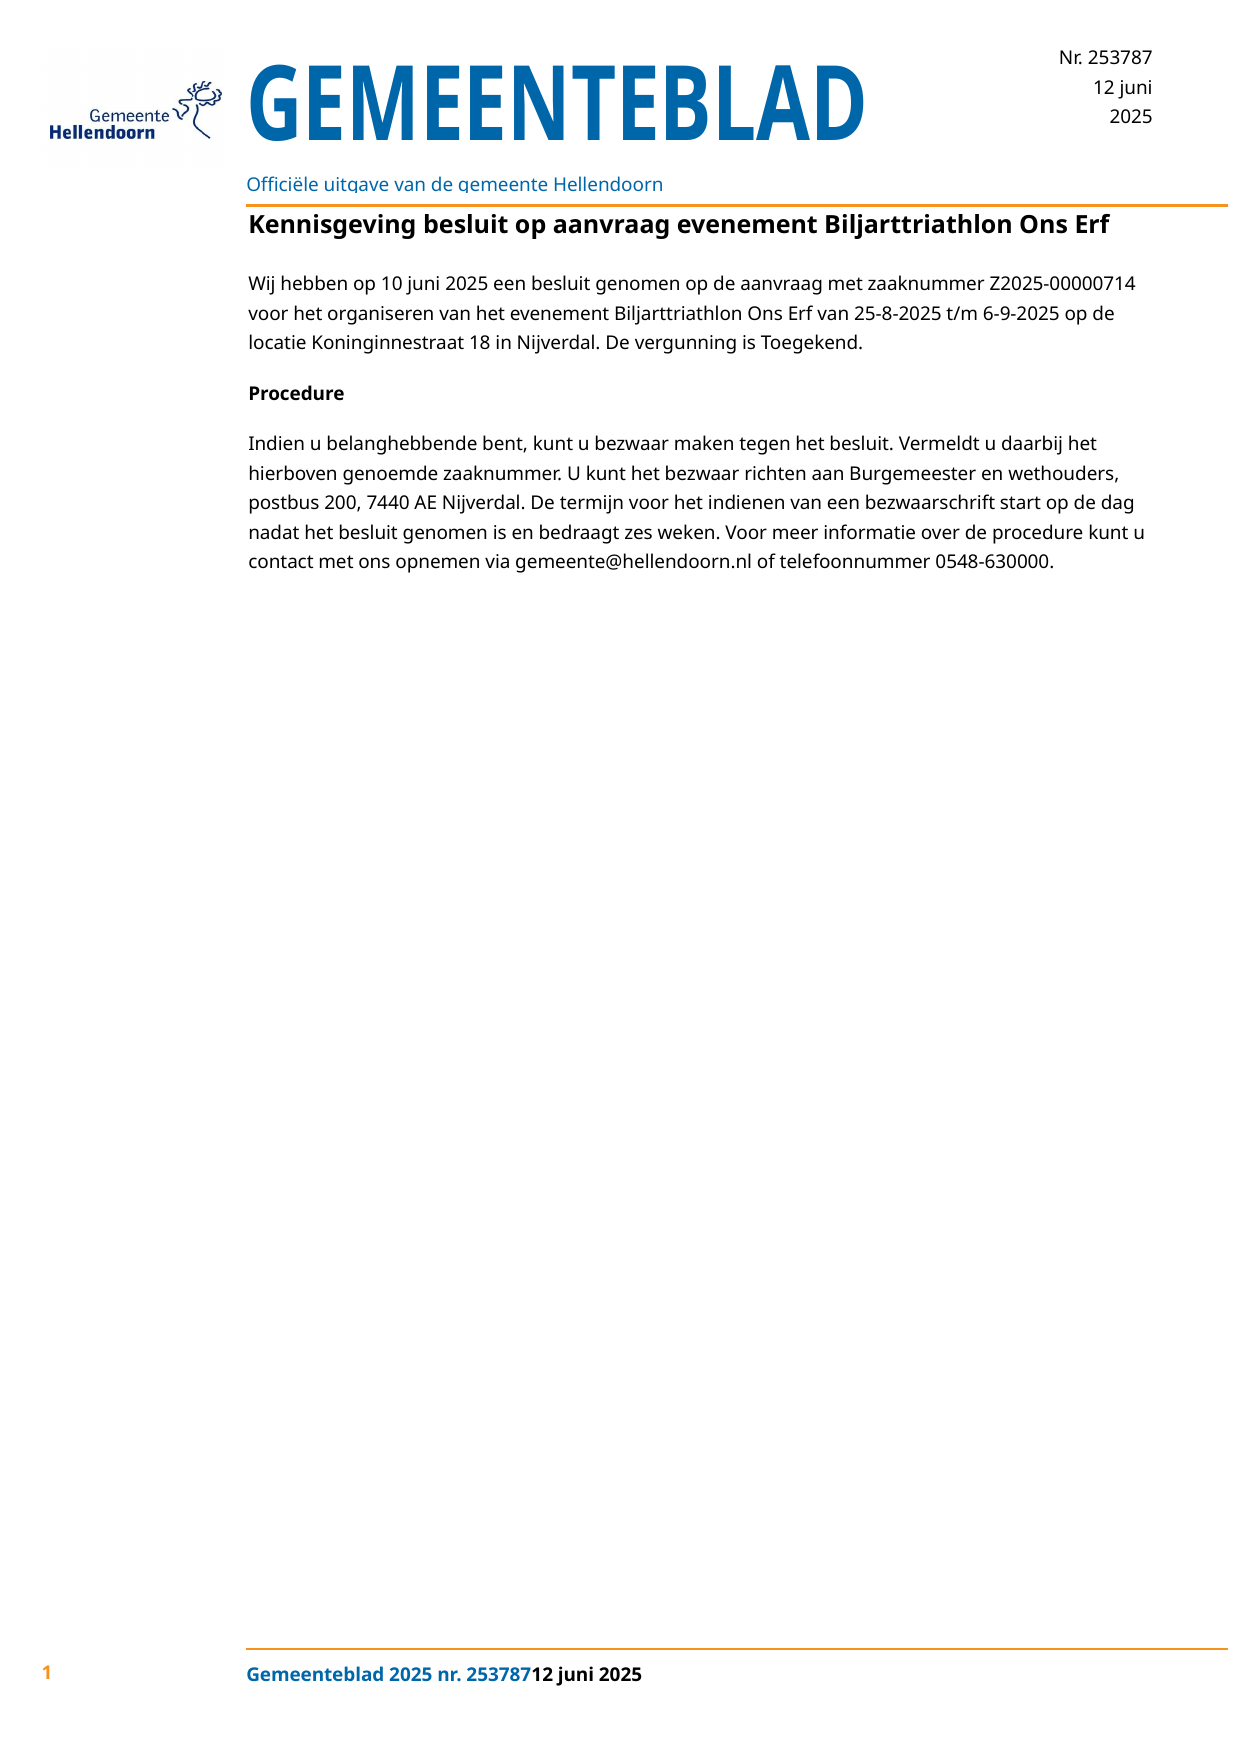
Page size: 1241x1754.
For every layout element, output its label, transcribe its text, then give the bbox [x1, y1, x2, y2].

text Procedure [248, 380, 1152, 406]
text Kennisgeving besluit op aanvraag evenement Biljarttriathlon Ons Erf [248, 207, 1152, 241]
text Indien u belanghebbende bent, kunt u bezwaar maken tegen het besluit. Vermeldt u daarbij het hierboven genoemde zaaknummer. U kunt het bezwaar richten aan Burgemeester en wethouders, postbus 200, 7440 AE Nijverdal. De termijn voor het indienen van een bezwaarschrift start op de dag nadat het besluit genomen is en bedraagt zes weken. Voor meer informatie over de procedure kunt u contact met ons opnemen via gemeente@hellendoorn.nl of telefoonnummer 0548-630000. [248, 430, 1152, 574]
picture [41, 47, 231, 172]
text Wij hebben op 10 juni 2025 een besluit genomen op de aanvraag met zaaknummer Z2025-00000714 voor het organiseren van het evenement Biljarttriathlon Ons Erf van 25-8-2025 t/m 6-9-2025 op de locatie Koninginnestraat 18 in Nijverdal. De vergunning is Toegekend. [248, 270, 1152, 355]
